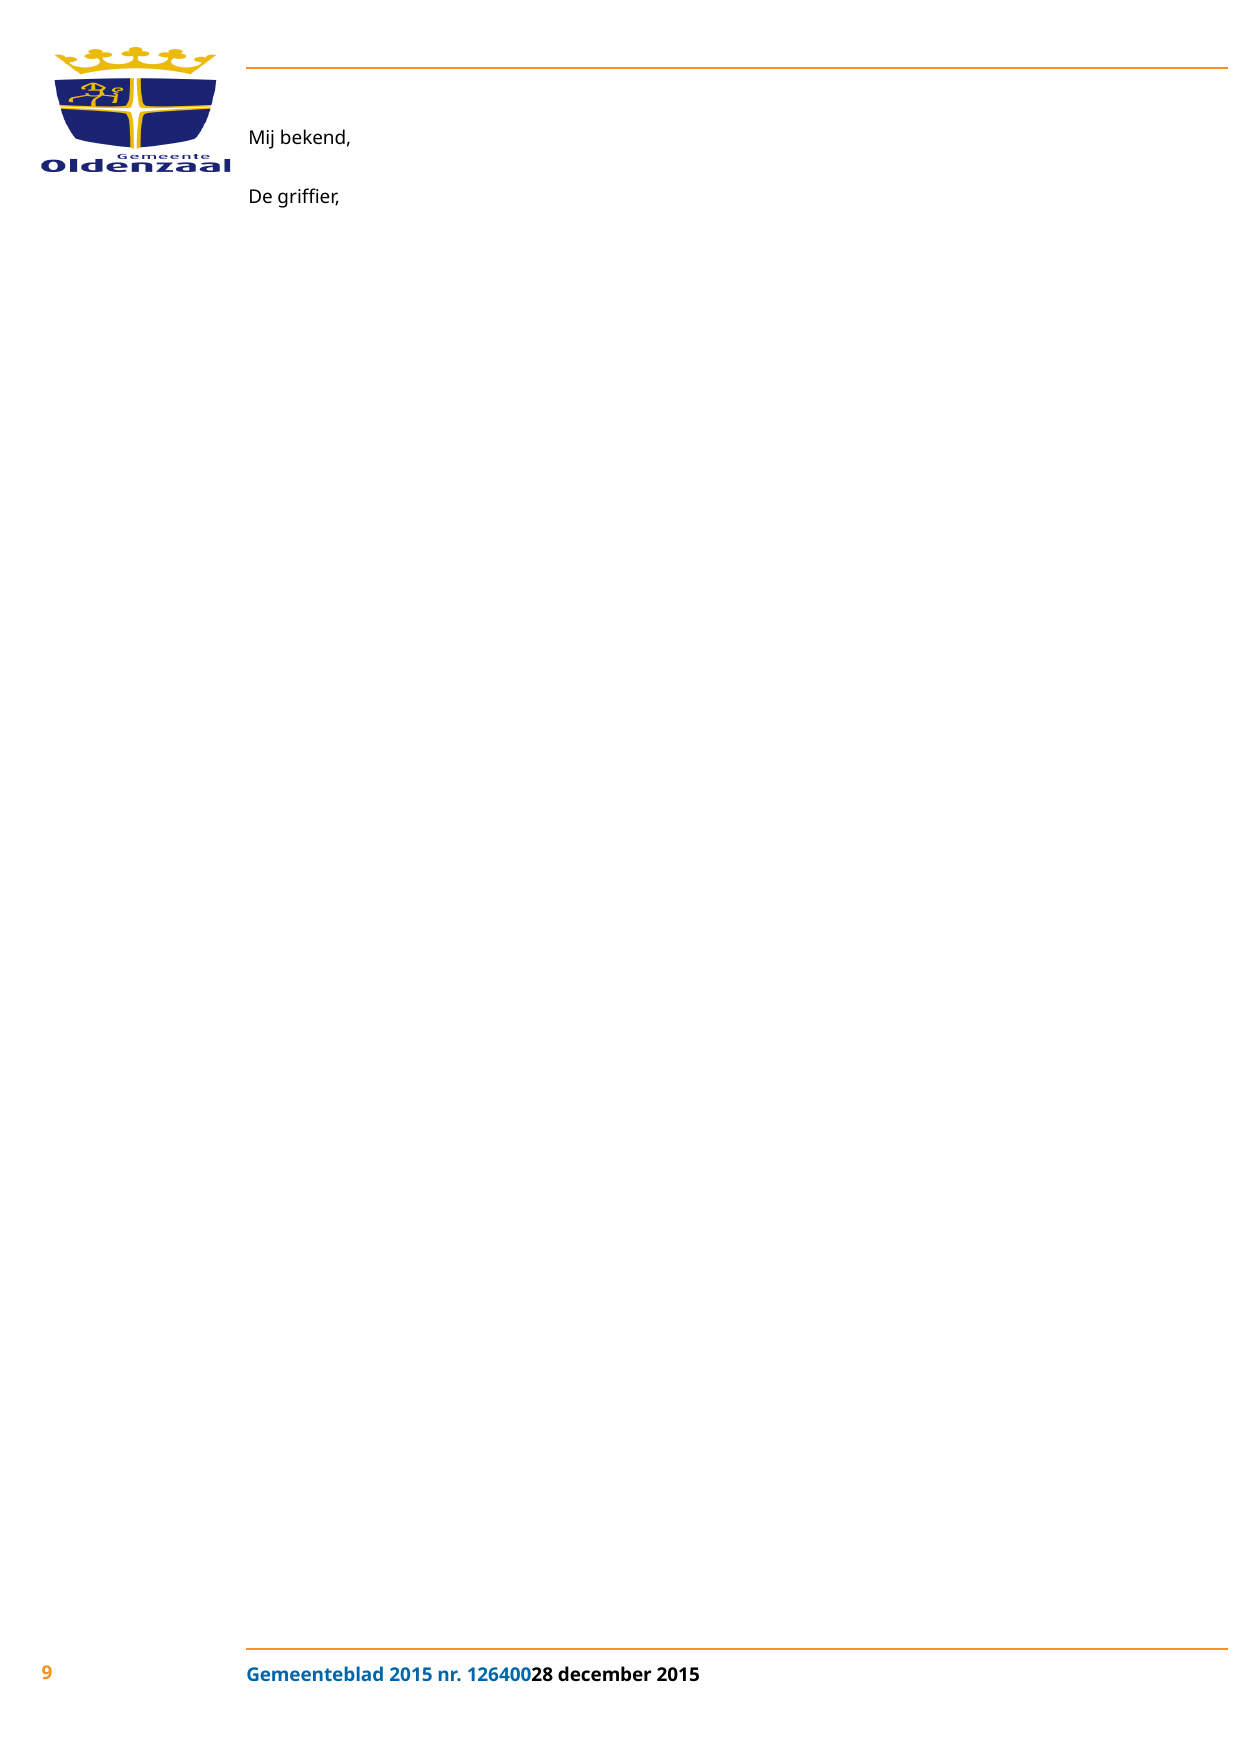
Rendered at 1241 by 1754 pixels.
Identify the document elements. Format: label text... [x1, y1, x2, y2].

text De griffier, [248, 183, 1152, 209]
text Mij bekend, [248, 124, 1152, 150]
picture [41, 47, 231, 172]
